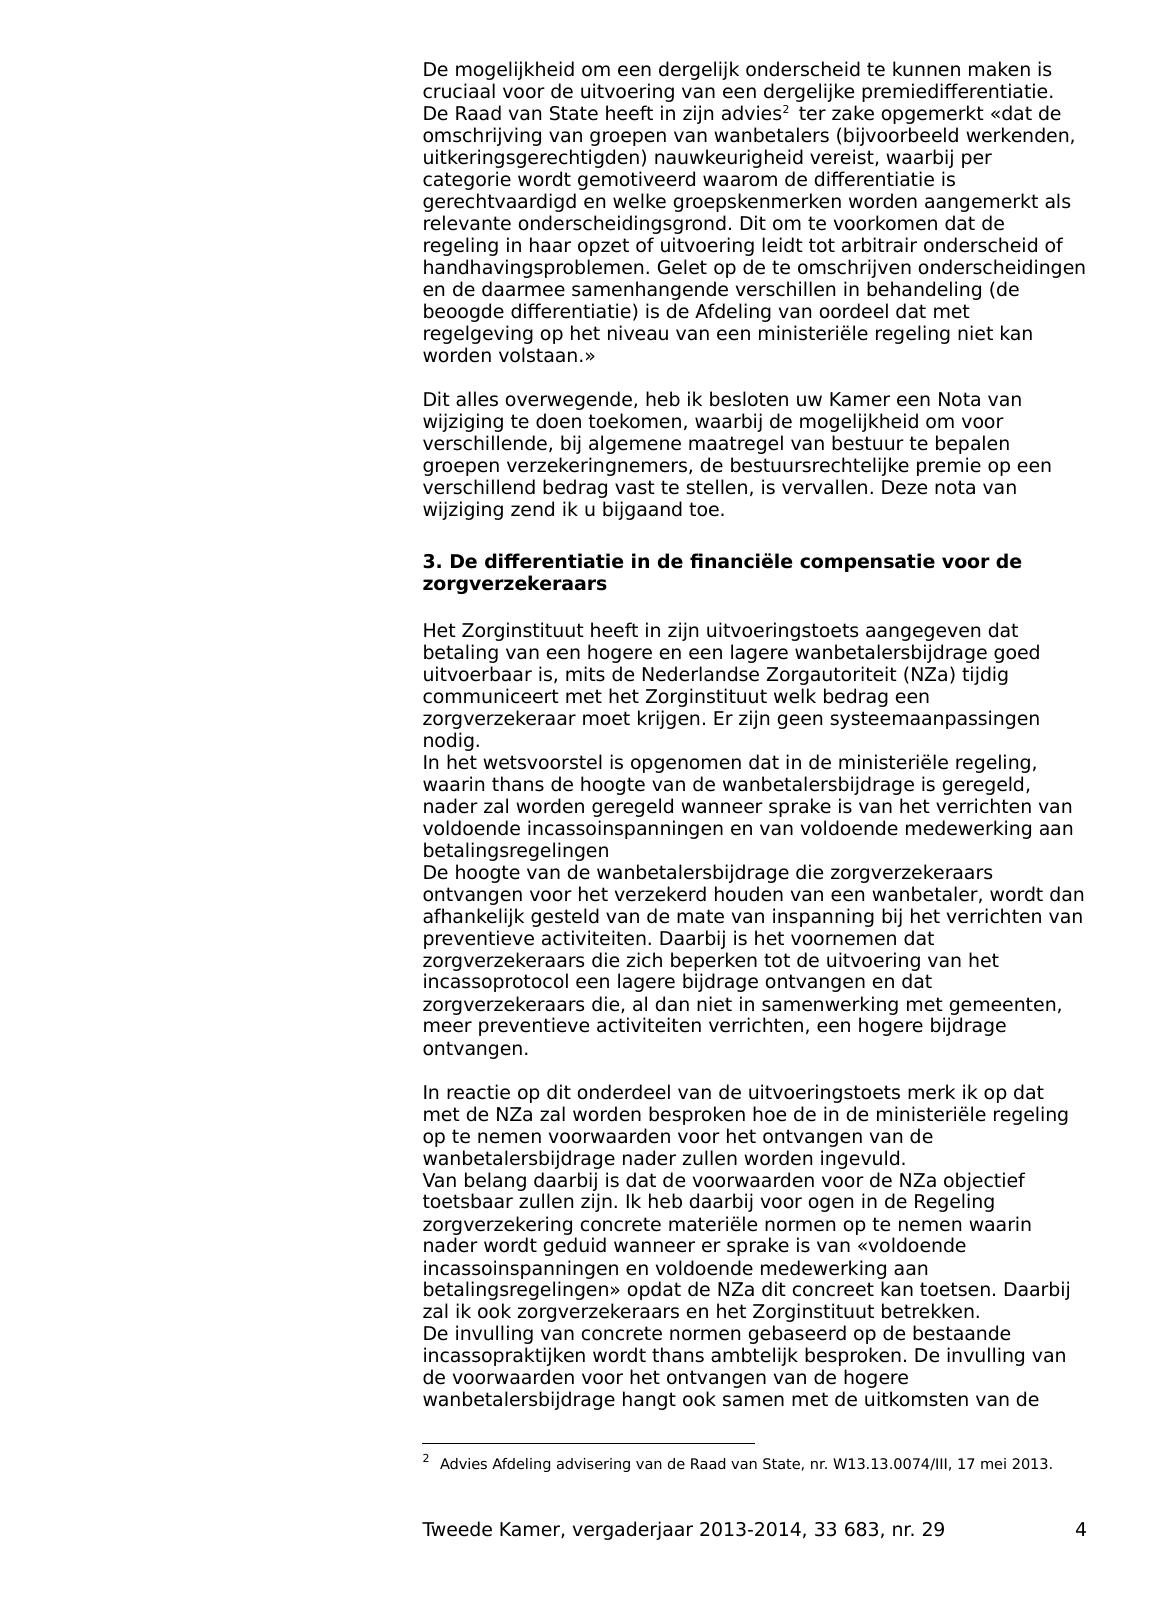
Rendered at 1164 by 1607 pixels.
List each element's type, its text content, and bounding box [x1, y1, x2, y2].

text De mogelijkheid om een dergelijk onderscheid te kunnen maken is cruciaal voor de uitvoering van een dergelijke premiedifferentiatie. De Raad van State heeft in zijn advies ter zake opgemerkt «dat de omschrijving van groepen van wanbetalers (bijvoorbeeld werkenden, uitkeringsgerechtigden) nauwkeurigheid vereist, waarbij per categorie wordt gemotiveerd waarom de differentiatie is gerechtvaardigd en welke groepskenmerken worden aangemerkt als relevante onderscheidingsgrond. Dit om te voorkomen dat de regeling in haar opzet of uitvoering leidt tot arbitrair onderscheid of handhavingsproblemen. Gelet op de te omschrijven onderscheidingen en de daarmee samenhangende verschillen in behandeling (de beoogde differentiatie) is de Afdeling van oordeel dat met regelgeving op het niveau van een ministeriële regeling niet kan worden volstaan.» [422, 59, 1087, 367]
text De hoogte van de wanbetalersbijdrage die zorgverzekeraars ontvangen voor het verzekerd houden van een wanbetaler, wordt dan afhankelijk gesteld van de mate van inspanning bij het verrichten van preventieve activiteiten. Daarbij is het voornemen dat zorgverzekeraars die zich beperken tot de uitvoering van het incassoprotocol een lagere bijdrage ontvangen en dat zorgverzekeraars die, al dan niet in samenwerking met gemeenten, meer preventieve activiteiten verrichten, een hogere bijdrage ontvangen. [422, 862, 1087, 1059]
subtitle 3. De differentiatie in de financiële compensatie voor de zorgverzekeraars [422, 551, 1087, 595]
text Het Zorginstituut heeft in zijn uitvoeringstoets aangegeven dat betaling van een hogere en een lagere wanbetalersbijdrage goed uitvoerbaar is, mits de Nederlandse Zorgautoriteit (NZa) tijdig communiceert met het Zorginstituut welk bedrag een zorgverzekeraar moet krijgen. Er zijn geen systeemaanpassingen nodig. [422, 620, 1087, 752]
text In het wetsvoorstel is opgenomen dat in de ministeriële regeling, waarin thans de hoogte van de wanbetalersbijdrage is geregeld, nader zal worden geregeld wanneer sprake is van het verrichten van voldoende incassoinspanningen en van voldoende medewerking aan betalingsregelingen [422, 752, 1087, 862]
text Dit alles overwegende, heb ik besloten uw Kamer een Nota van wijziging te doen toekomen, waarbij de mogelijkheid om voor verschillende, bij algemene maatregel van bestuur te bepalen groepen verzekeringnemers, de bestuursrechtelijke premie op een verschillend bedrag vast te stellen, is vervallen. Deze nota van wijziging zend ik u bijgaand toe. [422, 389, 1087, 521]
text Advies Afdeling advisering van de Raad van State, nr. W13.13.0074/III, 17 mei 2013. [422, 1452, 1087, 1474]
text In reactie op dit onderdeel van de uitvoeringstoets merk ik op dat met de NZa zal worden besproken hoe de in de ministeriële regeling op te nemen voorwaarden voor het ontvangen van de wanbetalersbijdrage nader zullen worden ingevuld. [422, 1082, 1087, 1169]
text De invulling van concrete normen gebaseerd op de bestaande incassopraktijken wordt thans ambtelijk besproken. De invulling van de voorwaarden voor het ontvangen van de hogere wanbetalersbijdrage hangt ook samen met de uitkomsten van de [422, 1323, 1087, 1411]
text Van belang daarbij is dat de voorwaarden voor de NZa objectief toetsbaar zullen zijn. Ik heb daarbij voor ogen in de Regeling zorgverzekering concrete materiële normen op te nemen waarin nader wordt geduid wanneer er sprake is van «voldoende incassoinspanningen en voldoende medewerking aan betalingsregelingen» opdat de NZa dit concreet kan toetsen. Daarbij zal ik ook zorgverzekeraars en het Zorginstituut betrekken. [422, 1169, 1087, 1323]
